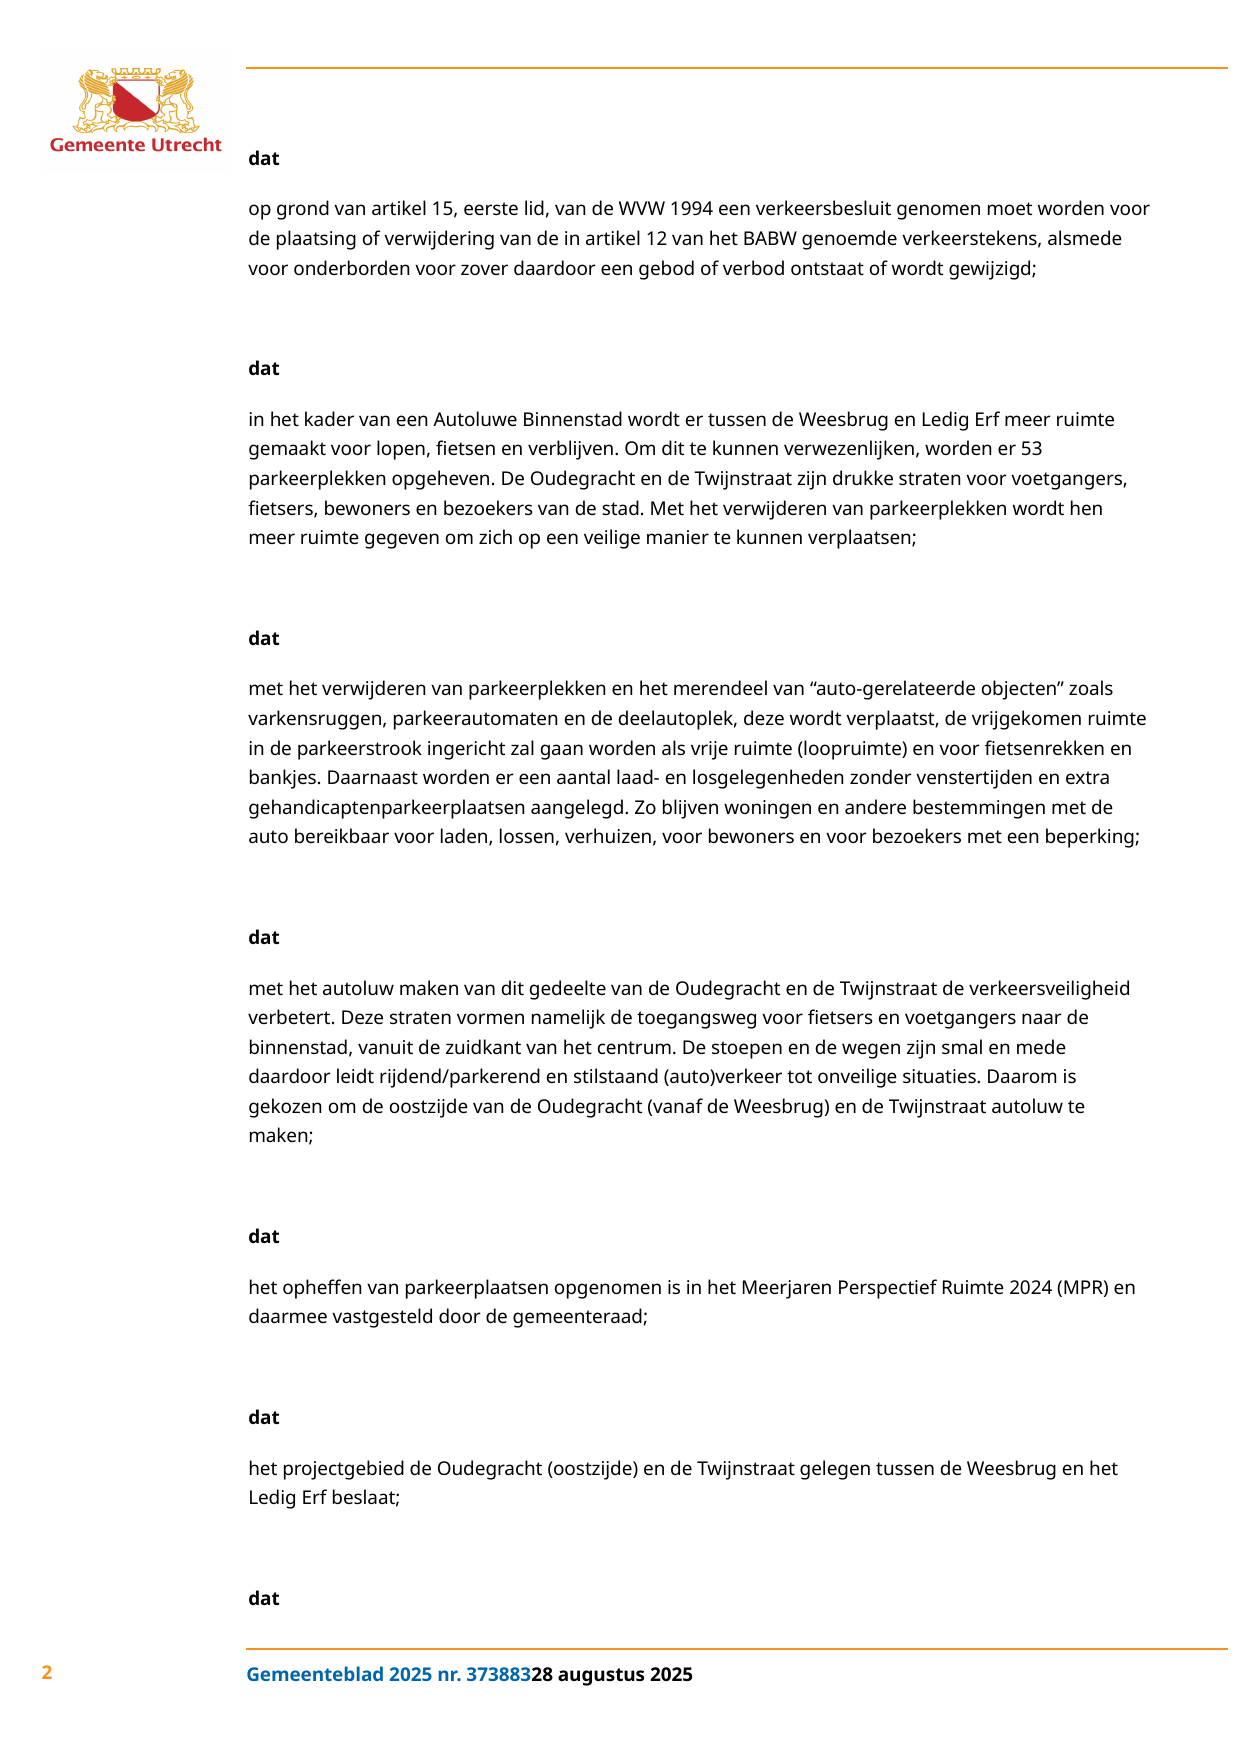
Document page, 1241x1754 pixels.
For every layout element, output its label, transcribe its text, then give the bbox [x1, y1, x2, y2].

text dat [248, 145, 1152, 171]
text dat [248, 1585, 1152, 1611]
text met het verwijderen van parkeerplekken en het merendeel van “auto-gerelateerde objecten” zoals varkensruggen, parkeerautomaten en de deelautoplek, deze wordt verplaatst, de vrijgekomen ruimte in de parkeerstrook ingericht zal gaan worden als vrije ruimte (loopruimte) en voor fietsenrekken en bankjes. Daarnaast worden er een aantal laad- en losgelegenheden zonder venstertijden en extra gehandicaptenparkeerplaatsen aangelegd. Zo blijven woningen en andere bestemmingen met de auto bereikbaar voor laden, lossen, verhuizen, voor bewoners en voor bezoekers met een beperking; [248, 676, 1152, 849]
text met het autoluw maken van dit gedeelte van de Oudegracht en de Twijnstraat de verkeersveiligheid verbetert. Deze straten vormen namelijk de toegangsweg voor fietsers en voetgangers naar de binnenstad, vanuit de zuidkant van het centrum. De stoepen en de wegen zijn smal en mede daardoor leidt rijdend/parkerend en stilstaand (auto)verkeer tot onveilige situaties. Daarom is gekozen om de oostzijde van de Oudegracht (vanaf de Weesbrug) en de Twijnstraat autoluw te maken; [248, 975, 1152, 1148]
text dat [248, 625, 1152, 651]
text dat [248, 1223, 1152, 1249]
text het projectgebied de Oudegracht (oostzijde) en de Twijnstraat gelegen tussen de Weesbrug en het Ledig Erf beslaat; [248, 1455, 1152, 1510]
text in het kader van een Autoluwe Binnenstad wordt er tussen de Weesbrug en Ledig Erf meer ruimte gemaakt voor lopen, fietsen en verblijven. Om dit te kunnen verwezenlijken, worden er 53 parkeerplekken opgeheven. De Oudegracht en de Twijnstraat zijn drukke straten voor voetgangers, fietsers, bewoners en bezoekers van de stad. Met het verwijderen van parkeerplekken wordt hen meer ruimte gegeven om zich op een veilige manier te kunnen verplaatsen; [248, 406, 1152, 550]
text dat [248, 1404, 1152, 1430]
text dat [248, 356, 1152, 381]
text het opheffen van parkeerplaatsen opgenomen is in het Meerjaren Perspectief Ruimte 2024 (MPR) en daarmee vastgesteld door de gemeenteraad; [248, 1274, 1152, 1329]
text op grond van artikel 15, eerste lid, van de WVW 1994 een verkeersbesluit genomen moet worden voor de plaatsing of verwijdering van de in artikel 12 van het BABW genoemde verkeerstekens, alsmede voor onderborden voor zover daardoor een gebod of verbod ontstaat of wordt gewijzigd; [248, 196, 1152, 281]
text dat [248, 924, 1152, 950]
picture [41, 47, 231, 172]
